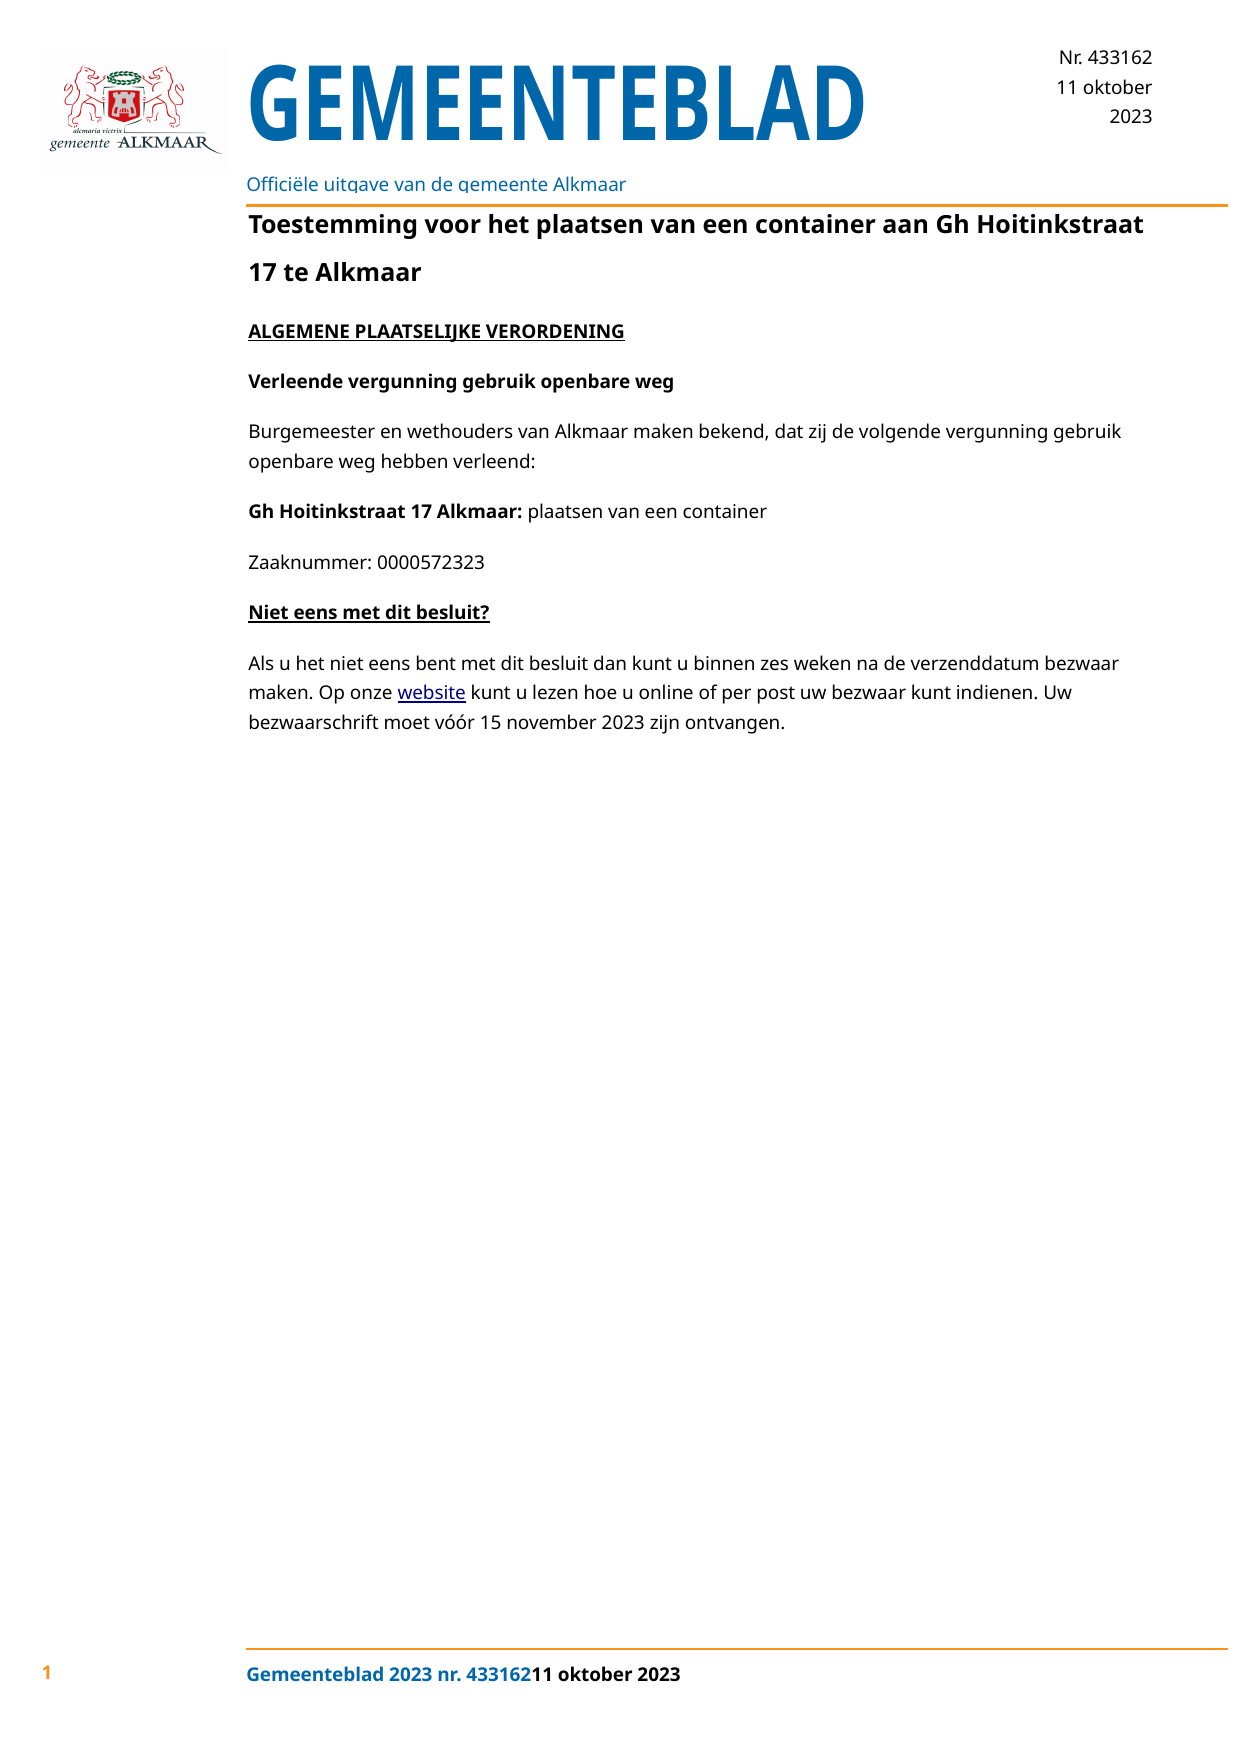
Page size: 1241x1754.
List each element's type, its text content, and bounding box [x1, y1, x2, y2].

text Gh Hoitinkstraat 17 Alkmaar: plaatsen van een container [248, 499, 1152, 524]
text ALGEMENE PLAATSELIJKE VERORDENING [248, 318, 1152, 344]
text Toestemming voor het plaatsen van een container aan Gh Hoitinkstraat 17 te Alkmaar [248, 207, 1152, 288]
text Als u het niet eens bent met dit besluit dan kunt u binnen zes weken na de verzenddatum bezwaar maken. Op onze website kunt u lezen hoe u online of per post uw bezwaar kunt indienen. Uw bezwaarschrift moet vóór 15 november 2023 zijn ontvangen. [248, 650, 1152, 735]
text Niet eens met dit besluit? [248, 599, 1152, 625]
text Burgemeester en wethouders van Alkmaar maken bekend, dat zij de volgende vergunning gebruik openbare weg hebben verleend: [248, 419, 1152, 474]
text Verleende vergunning gebruik openbare weg [248, 368, 1152, 394]
picture [41, 47, 231, 172]
text Zaaknummer: 0000572323 [248, 549, 1152, 575]
